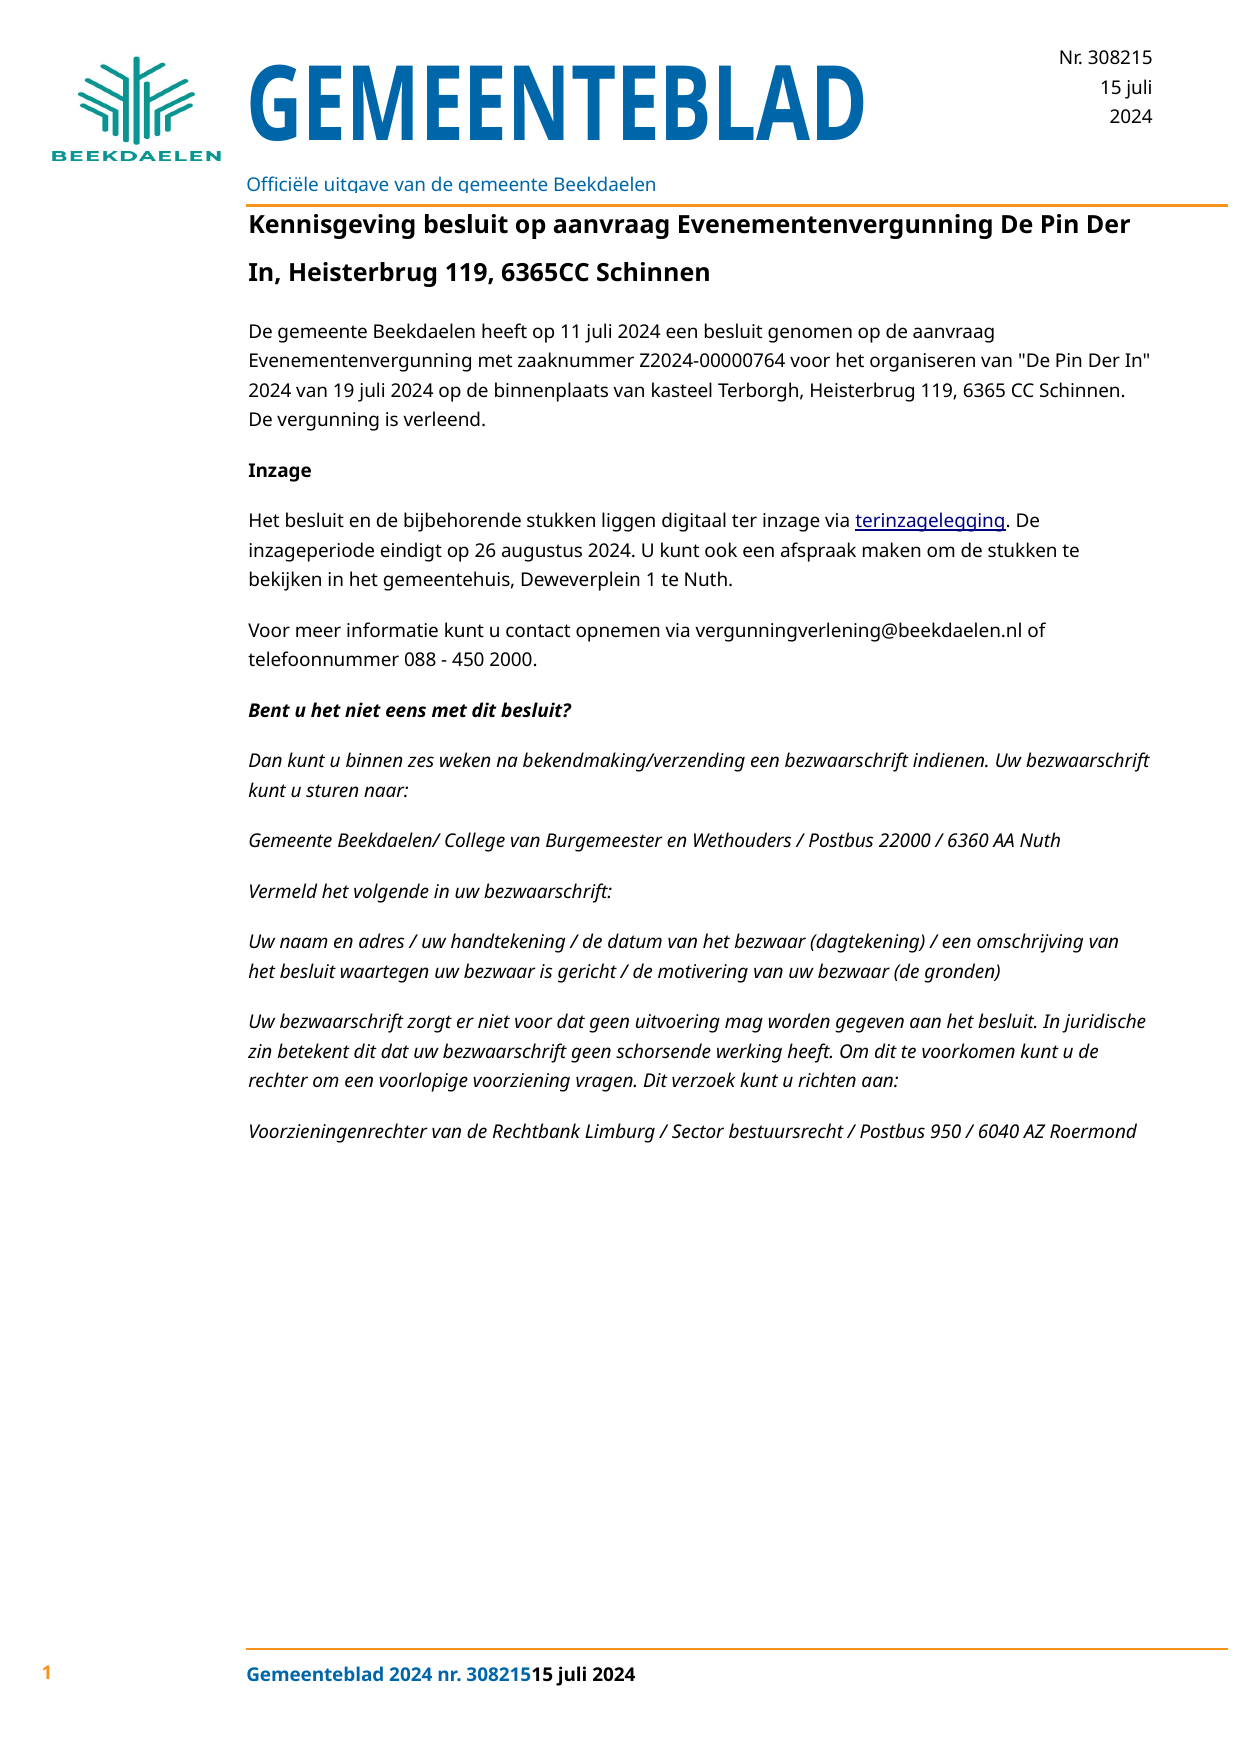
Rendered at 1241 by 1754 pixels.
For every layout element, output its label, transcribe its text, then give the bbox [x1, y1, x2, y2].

text Dan kunt u binnen zes weken na bekendmaking/verzending een bezwaarschrift indienen. Uw bezwaarschrift kunt u sturen naar: [248, 747, 1152, 803]
text Bent u het niet eens met dit besluit? [248, 697, 1152, 723]
text Voorzieningenrechter van de Rechtbank Limburg / Sector bestuursrecht / Postbus 950 / 6040 AZ Roermond [248, 1118, 1152, 1144]
text Inzage [248, 457, 1152, 483]
text Voor meer informatie kunt u contact opnemen via vergunningverlening@beekdaelen.nl of telefoonnummer 088 - 450 2000. [248, 617, 1152, 672]
text De gemeente Beekdaelen heeft op 11 juli 2024 een besluit genomen op de aanvraag Evenementenvergunning met zaaknummer Z2024-00000764 voor het organiseren van "De Pin Der In" 2024 van 19 juli 2024 op de binnenplaats van kasteel Terborgh, Heisterbrug 119, 6365 CC Schinnen. De vergunning is verleend. [248, 318, 1152, 432]
text Uw naam en adres / uw handtekening / de datum van het bezwaar (dagtekening) / een omschrijving van het besluit waartegen uw bezwaar is gericht / de motivering van uw bezwaar (de gronden) [248, 928, 1152, 984]
text Kennisgeving besluit op aanvraag Evenementenvergunning De Pin Der In, Heisterbrug 119, 6365CC Schinnen [248, 207, 1152, 288]
text Het besluit en de bijbehorende stukken liggen digitaal ter inzage via terinzagelegging. De inzageperiode eindigt op 26 augustus 2024. U kunt ook een afspraak maken om de stukken te bekijken in het gemeentehuis, Deweverplein 1 te Nuth. [248, 507, 1152, 592]
text Vermeld het volgende in uw bezwaarschrift: [248, 878, 1152, 904]
text Uw bezwaarschrift zorgt er niet voor dat geen uitvoering mag worden gegeven aan het besluit. In juridische zin betekent dit dat uw bezwaarschrift geen schorsende werking heeft. Om dit te voorkomen kunt u de rechter om een voorlopige voorziening vragen. Dit verzoek kunt u richten aan: [248, 1008, 1152, 1093]
text Gemeente Beekdaelen/ College van Burgemeester en Wethouders / Postbus 22000 / 6360 AA Nuth [248, 827, 1152, 853]
picture [41, 47, 231, 172]
